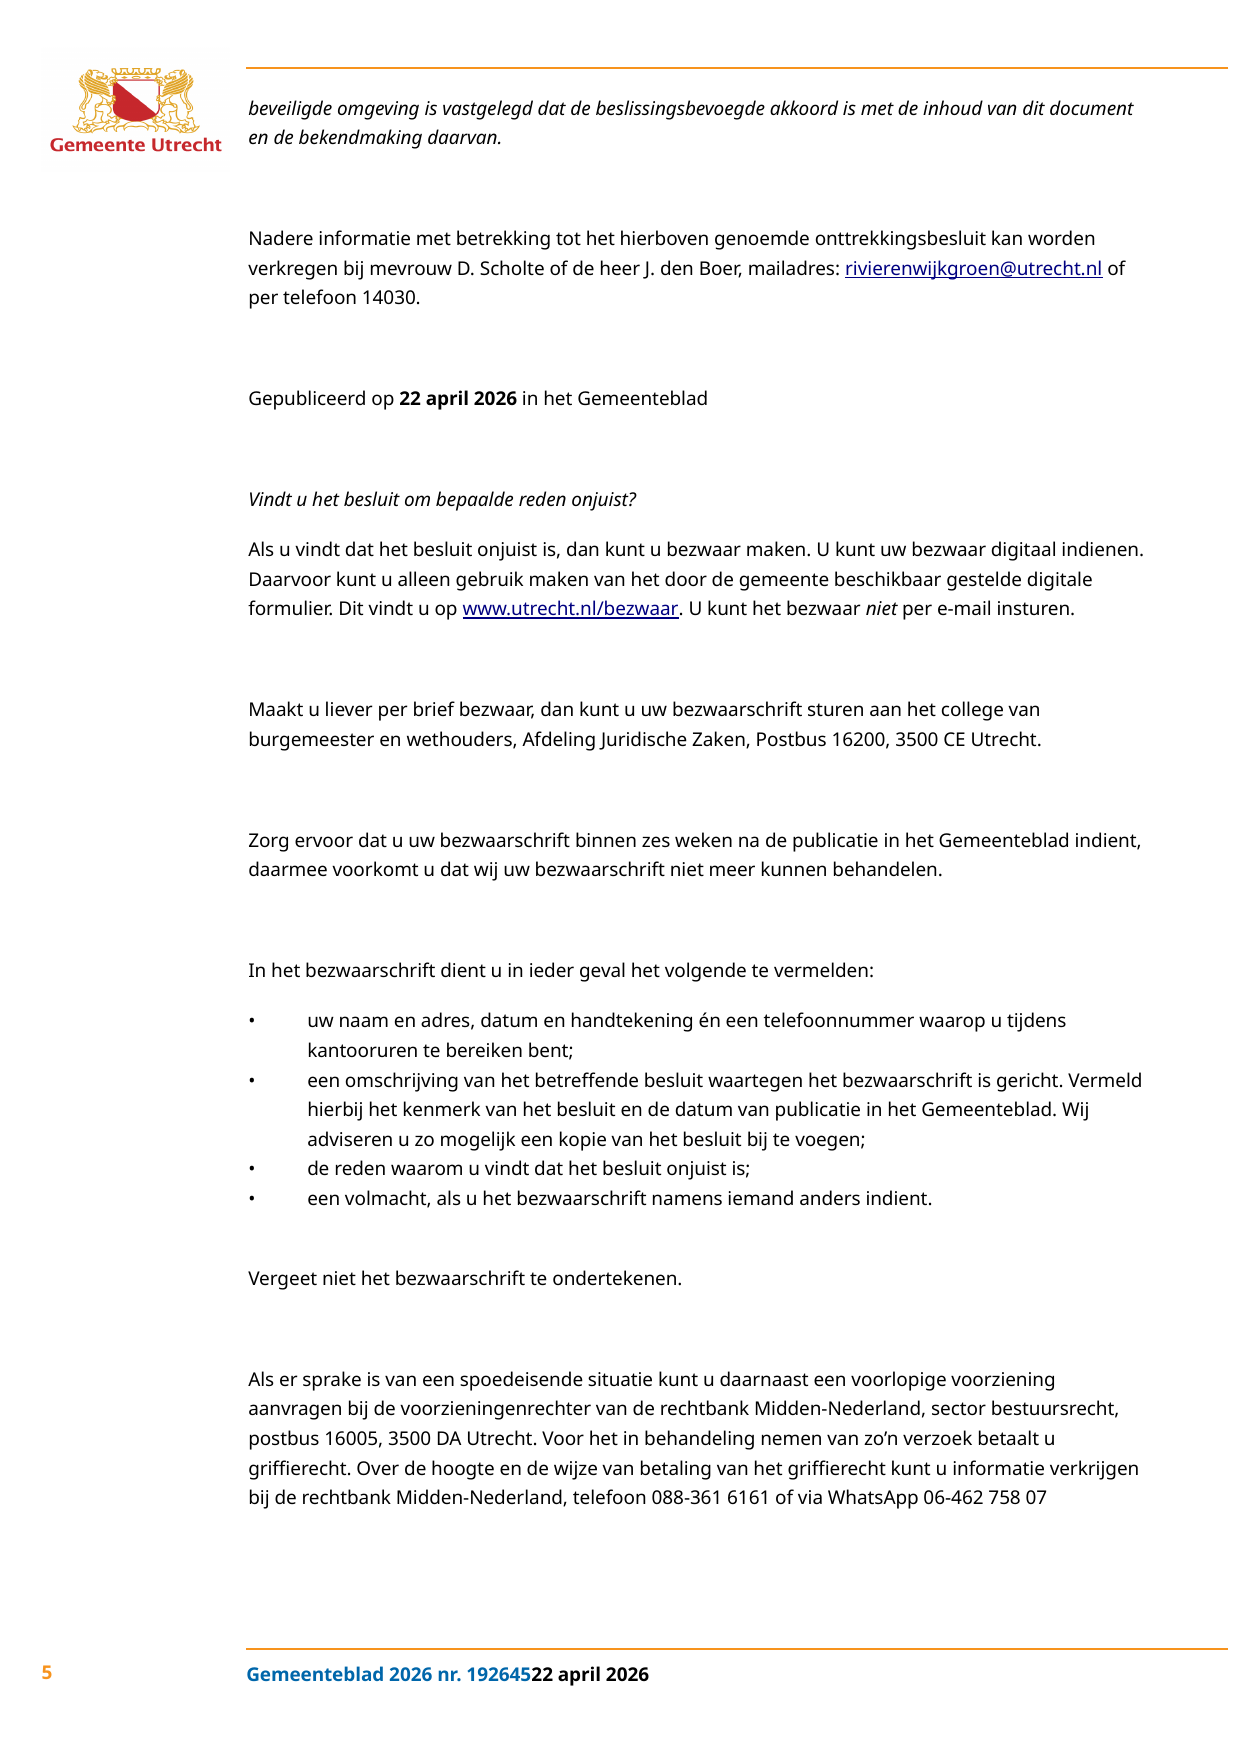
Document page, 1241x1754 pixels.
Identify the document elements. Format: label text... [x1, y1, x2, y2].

list een volmacht, als u het bezwaarschrift namens iemand anders indient. [248, 1185, 1152, 1211]
text Maakt u liever per brief bezwaar, dan kunt u uw bezwaarschrift sturen aan het college van burgemeester en wethouders, Afdeling Juridische Zaken, Postbus 16200, 3500 CE Utrecht. [248, 696, 1152, 752]
text Vergeet niet het bezwaarschrift te ondertekenen. [248, 1265, 1152, 1291]
picture [41, 47, 231, 172]
text Als u vindt dat het besluit onjuist is, dan kunt u bezwaar maken. U kunt uw bezwaar digitaal indienen. Daarvoor kunt u alleen gebruik maken van het door de gemeente beschikbaar gestelde digitale formulier. Dit vindt u op www.utrecht.nl/bezwaar. U kunt het bezwaar niet per e-mail insturen. [248, 536, 1152, 621]
text Zorg ervoor dat u uw bezwaarschrift binnen zes weken na de publicatie in het Gemeenteblad indient, daarmee voorkomt u dat wij uw bezwaarschrift niet meer kunnen behandelen. [248, 827, 1152, 882]
list de reden waarom u vindt dat het besluit onjuist is; [248, 1156, 1152, 1181]
text beveiligde omgeving is vastgelegd dat de beslissingsbevoegde akkoord is met de inhoud van dit document en de bekendmaking daarvan. [248, 95, 1152, 150]
text In het bezwaarschrift dient u in ieder geval het volgende te vermelden: [248, 957, 1152, 983]
text Gepubliceerd op 22 april 2026 in het Gemeenteblad [248, 385, 1152, 411]
list een omschrijving van het betreffende besluit waartegen het bezwaarschrift is gericht. Vermeld hierbij het kenmerk van het besluit en de datum van publicatie in het Gemeenteblad. Wij adviseren u zo mogelijk een kopie van het besluit bij te voegen; [248, 1067, 1152, 1152]
text Vindt u het besluit om bepaalde reden onjuist? [248, 486, 1152, 512]
list uw naam en adres, datum en handtekening én een telefoonnummer waarop u tijdens kantooruren te bereiken bent; [248, 1008, 1152, 1063]
text Nadere informatie met betrekking tot het hierboven genoemde onttrekkingsbesluit kan worden verkregen bij mevrouw D. Scholte of de heer J. den Boer, mailadres: rivierenwijkgroen@utrecht.nl of per telefoon 14030. [248, 225, 1152, 310]
text Als er sprake is van een spoedeisende situatie kunt u daarnaast een voorlopige voorziening aanvragen bij de voorzieningenrechter van de rechtbank Midden-Nederland, sector bestuursrecht, postbus 16005, 3500 DA Utrecht. Voor het in behandeling nemen van zo’n verzoek betaalt u griffierecht. Over de hoogte en de wijze van betaling van het griffierecht kunt u informatie verkrijgen bij de rechtbank Midden-Nederland, telefoon 088-361 6161 of via WhatsApp 06-462 758 07 [248, 1366, 1152, 1510]
